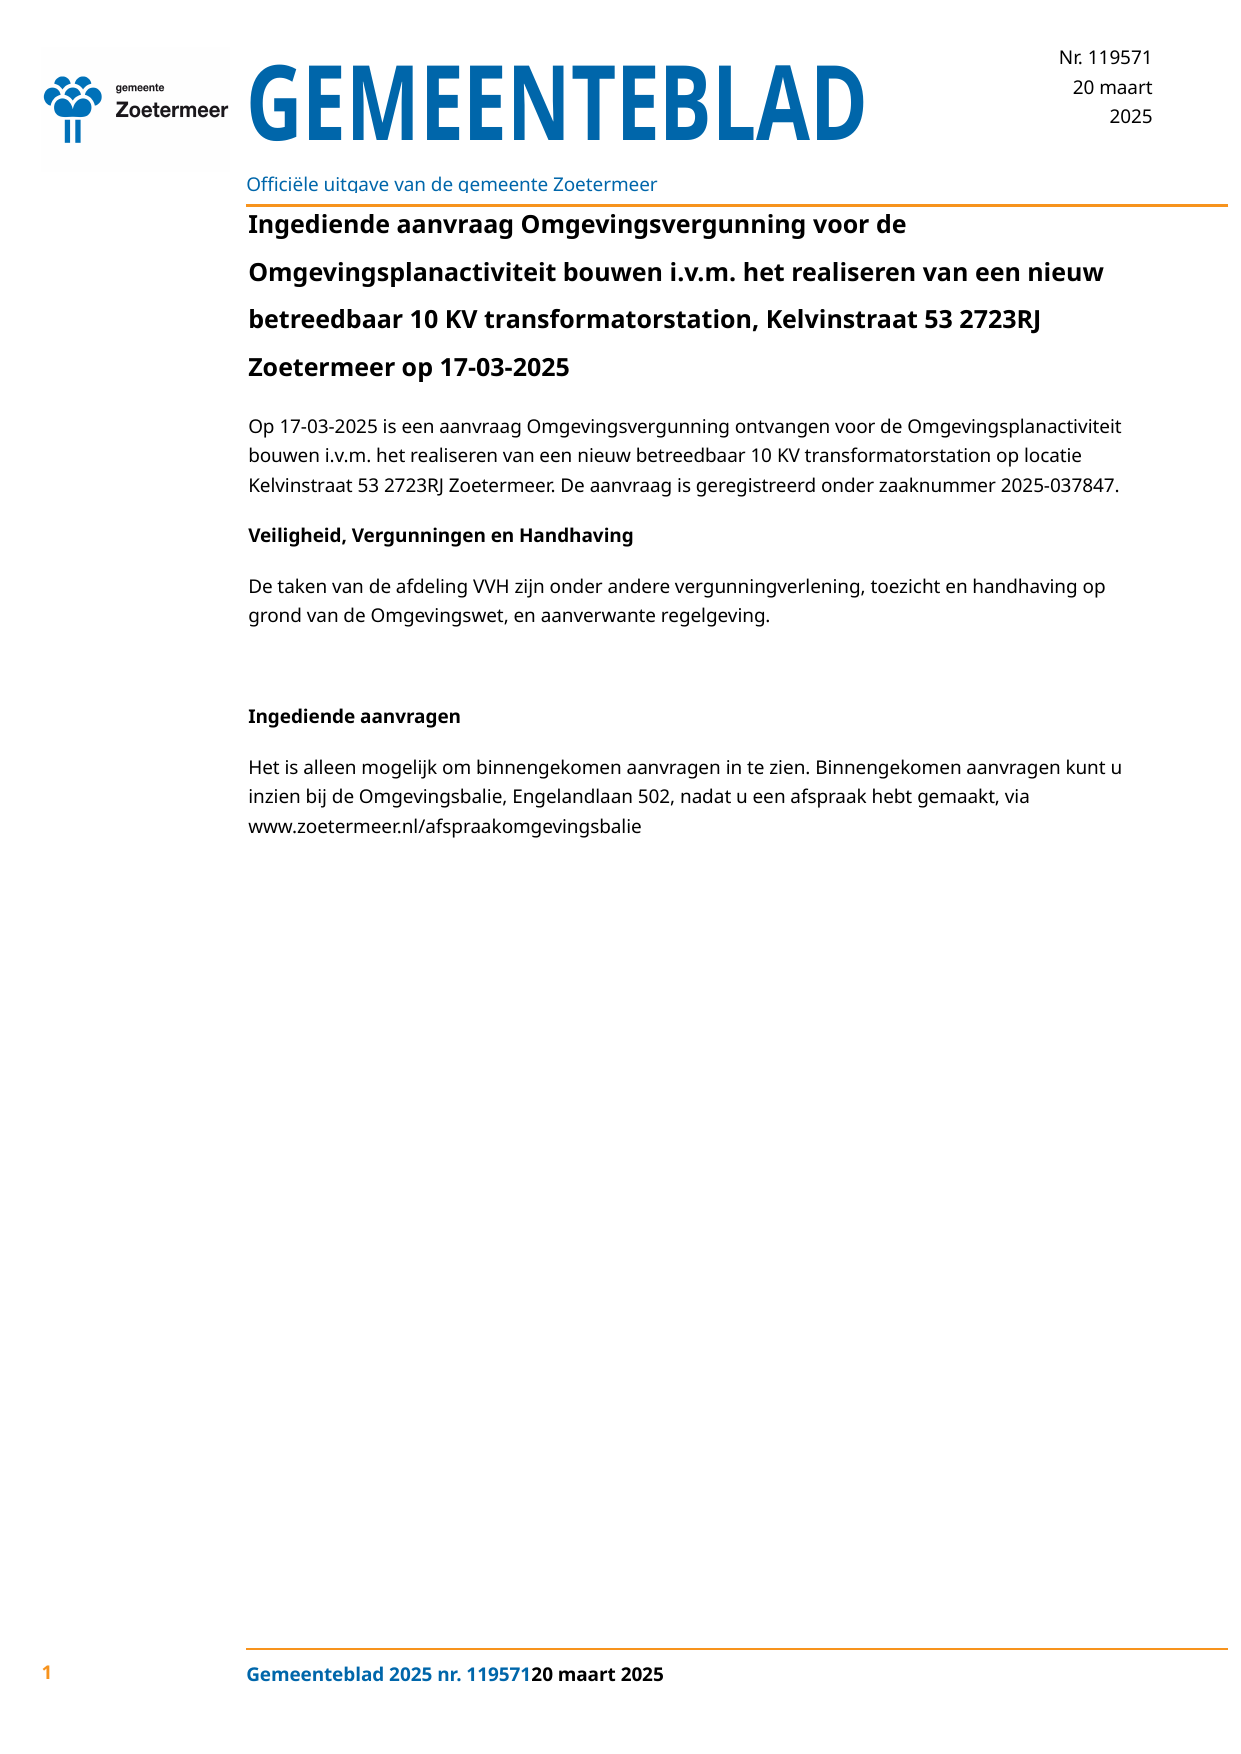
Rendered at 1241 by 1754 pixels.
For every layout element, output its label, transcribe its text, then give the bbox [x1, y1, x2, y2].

text Ingediende aanvraag Omgevingsvergunning voor de Omgevingsplanactiviteit bouwen i.v.m. het realiseren van een nieuw betreedbaar 10 KV transformatorstation, Kelvinstraat 53 2723RJ Zoetermeer op 17-03-2025 [248, 207, 1152, 384]
picture [41, 47, 231, 172]
text De taken van de afdeling VVH zijn onder andere vergunningverlening, toezicht en handhaving op grond van de Omgevingswet, en aanverwante regelgeving. [248, 573, 1152, 628]
text Op 17-03-2025 is een aanvraag Omgevingsvergunning ontvangen voor de Omgevingsplanactiviteit bouwen i.v.m. het realiseren van een nieuw betreedbaar 10 KV transformatorstation op locatie Kelvinstraat 53 2723RJ Zoetermeer. De aanvraag is geregistreerd onder zaaknummer 2025-037847. [248, 413, 1152, 498]
text Ingediende aanvragen [248, 703, 1152, 729]
text Het is alleen mogelijk om binnengekomen aanvragen in te zien. Binnengekomen aanvragen kunt u inzien bij de Omgevingsbalie, Engelandlaan 502, nadat u een afspraak hebt gemaakt, via www.zoetermeer.nl/afspraakomgevingsbalie [248, 754, 1152, 839]
text Veiligheid, Vergunningen en Handhaving [248, 523, 1152, 548]
